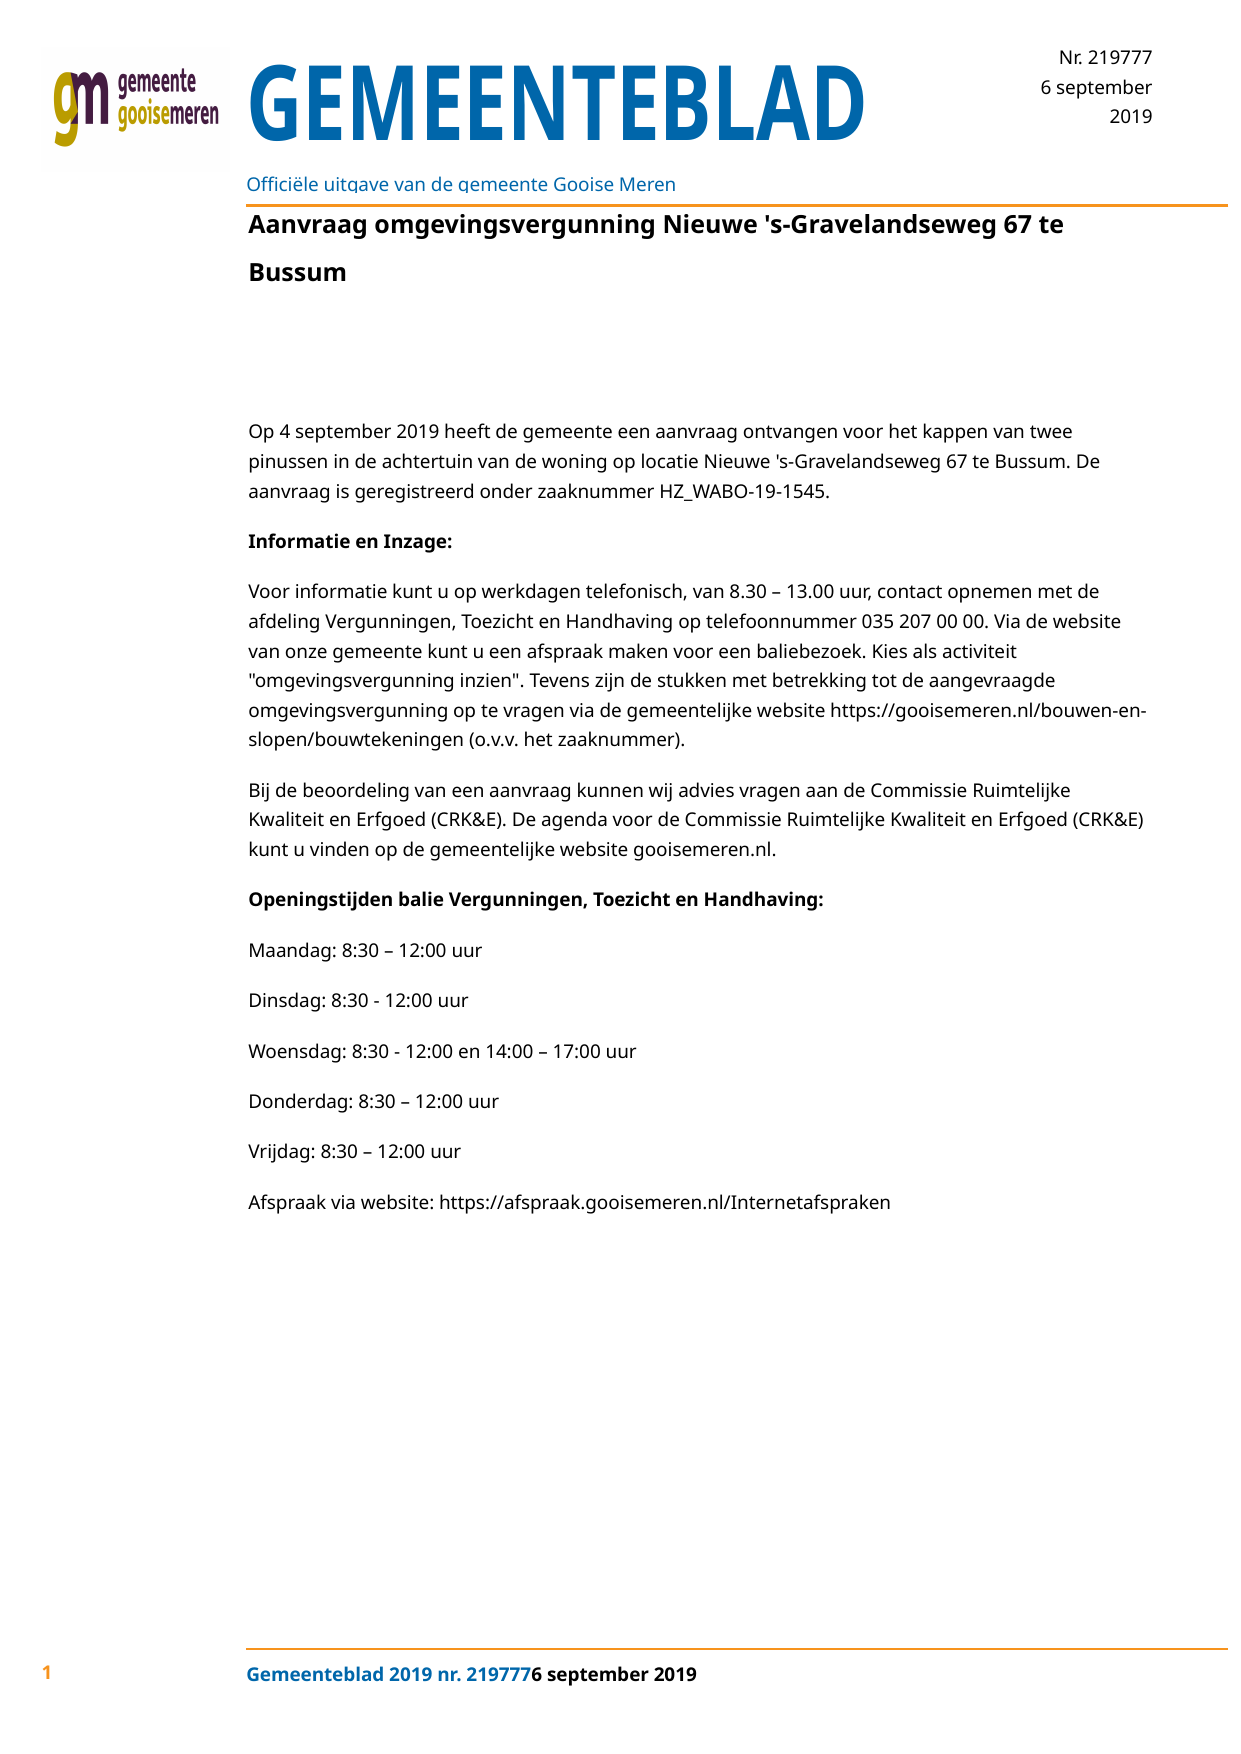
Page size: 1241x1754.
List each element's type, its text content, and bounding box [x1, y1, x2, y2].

text Afspraak via website: https://afspraak.gooisemeren.nl/Internetafspraken [248, 1189, 1152, 1215]
text Woensdag: 8:30 - 12:00 en 14:00 – 17:00 uur [248, 1038, 1152, 1064]
picture [41, 47, 231, 172]
text Maandag: 8:30 – 12:00 uur [248, 937, 1152, 963]
text Aanvraag omgevingsvergunning Nieuwe 's-Gravelandseweg 67 te Bussum [248, 207, 1152, 288]
text Dinsdag: 8:30 - 12:00 uur [248, 987, 1152, 1013]
text Informatie en Inzage: [248, 528, 1152, 554]
text Bij de beoordeling van een aanvraag kunnen wij advies vragen aan de Commissie Ruimtelijke Kwaliteit en Erfgoed (CRK&E). De agenda voor de Commissie Ruimtelijke Kwaliteit en Erfgoed (CRK&E) kunt u vinden op de gemeentelijke website gooisemeren.nl. [248, 777, 1152, 862]
text Vrijdag: 8:30 – 12:00 uur [248, 1139, 1152, 1164]
text Openingstijden balie Vergunningen, Toezicht en Handhaving: [248, 887, 1152, 912]
text Donderdag: 8:30 – 12:00 uur [248, 1088, 1152, 1114]
text Op 4 september 2019 heeft de gemeente een aanvraag ontvangen voor het kappen van twee pinussen in de achtertuin van de woning op locatie Nieuwe 's-Gravelandseweg 67 te Bussum. De aanvraag is geregistreerd onder zaaknummer HZ_WABO-19-1545. [248, 419, 1152, 504]
text Voor informatie kunt u op werkdagen telefonisch, van 8.30 – 13.00 uur, contact opnemen met de afdeling Vergunningen, Toezicht en Handhaving op telefoonnummer 035 207 00 00. Via de website van onze gemeente kunt u een afspraak maken voor een baliebezoek. Kies als activiteit "omgevingsvergunning inzien". Tevens zijn de stukken met betrekking tot de aangevraagde omgevingsvergunning op te vragen via de gemeentelijke website https://gooisemeren.nl/bouwen-en-slopen/bouwtekeningen (o.v.v. het zaaknummer). [248, 579, 1152, 752]
